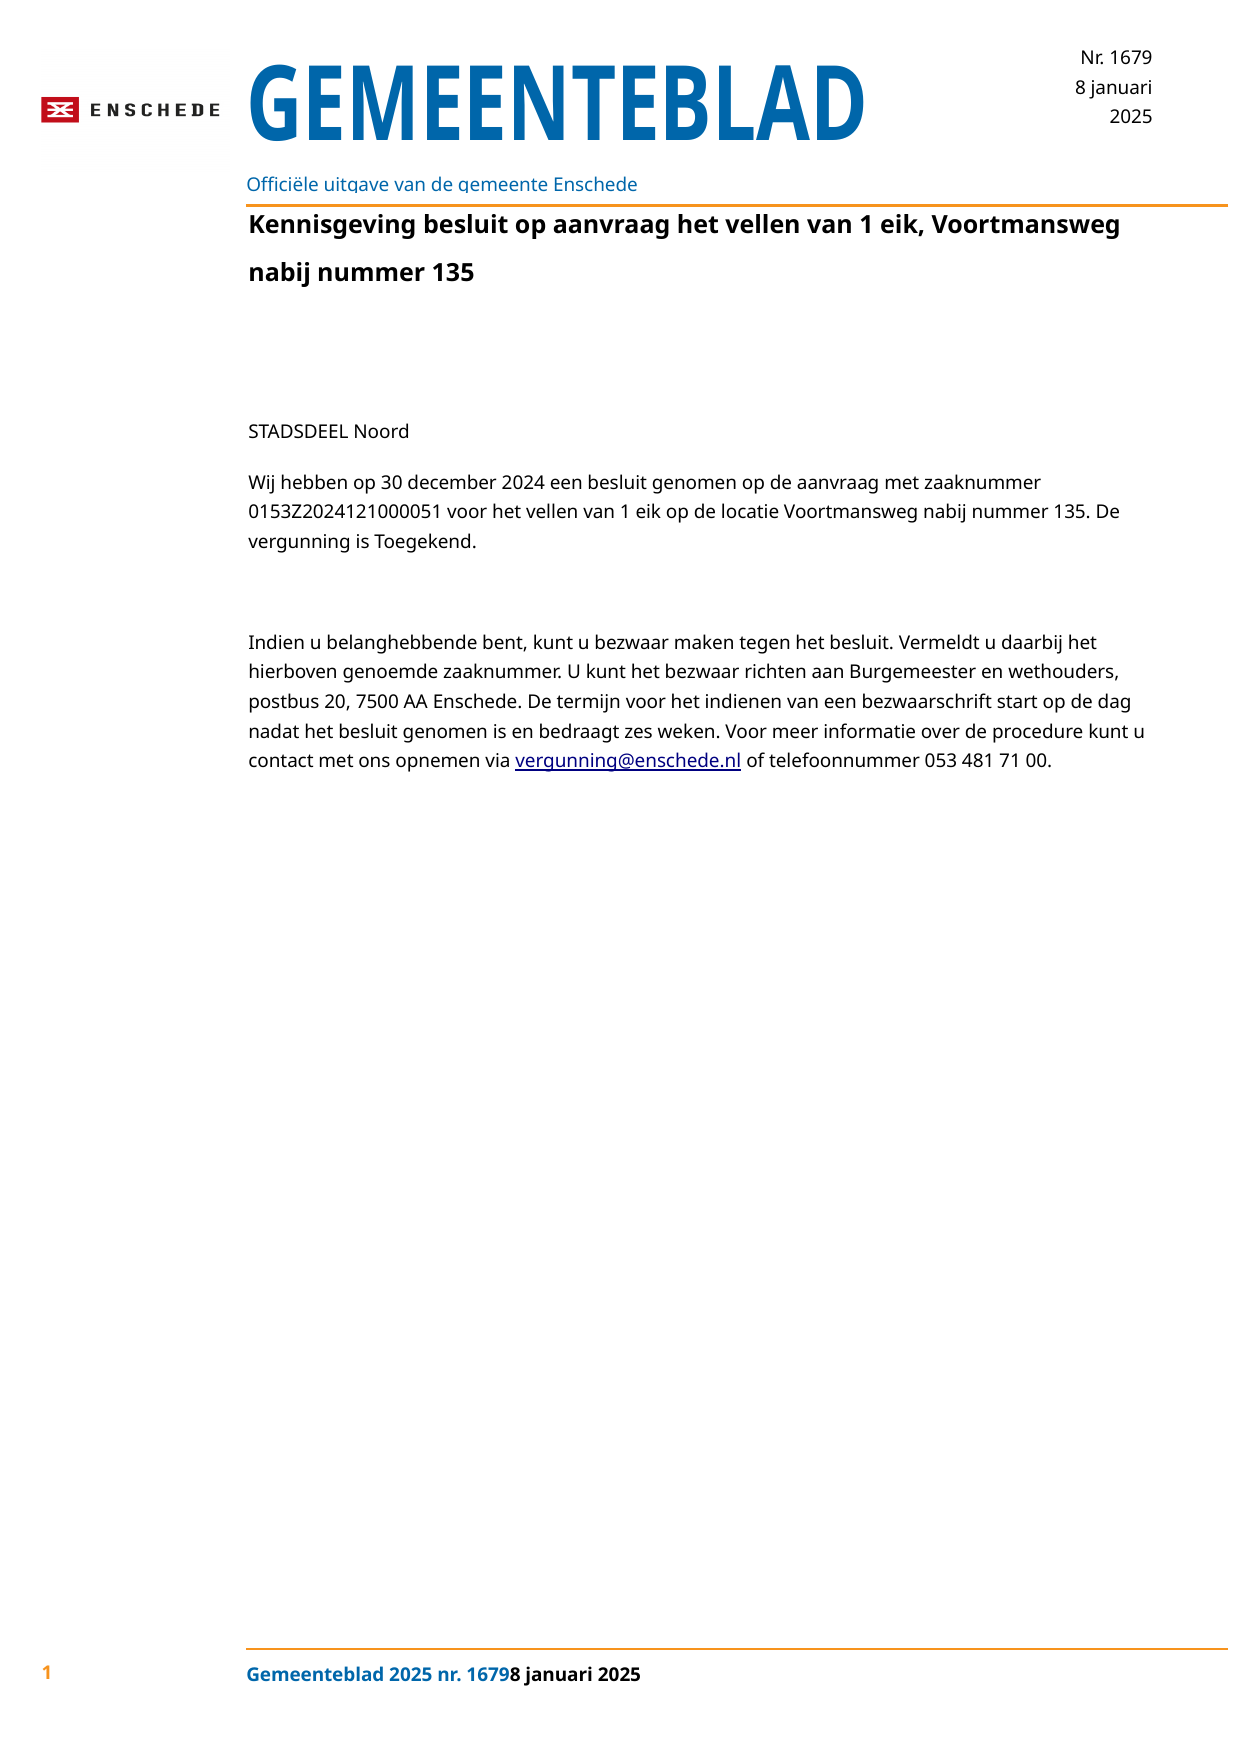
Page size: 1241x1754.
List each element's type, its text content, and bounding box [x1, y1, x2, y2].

text Kennisgeving besluit op aanvraag het vellen van 1 eik, Voortmansweg nabij nummer 135 [248, 207, 1152, 288]
text Indien u belanghebbende bent, kunt u bezwaar maken tegen het besluit. Vermeldt u daarbij het hierboven genoemde zaaknummer. U kunt het bezwaar richten aan Burgemeester en wethouders, postbus 20, 7500 AA Enschede. De termijn voor het indienen van een bezwaarschrift start op de dag nadat het besluit genomen is en bedraagt zes weken. Voor meer informatie over de procedure kunt u contact met ons opnemen via vergunning@enschede.nl of telefoonnummer 053 481 71 00. [248, 629, 1152, 773]
picture [41, 47, 231, 172]
text Wij hebben op 30 december 2024 een besluit genomen op de aanvraag met zaaknummer 0153Z2024121000051 voor het vellen van 1 eik op de locatie Voortmansweg nabij nummer 135. De vergunning is Toegekend. [248, 469, 1152, 554]
text STADSDEEL Noord [248, 419, 1152, 444]
